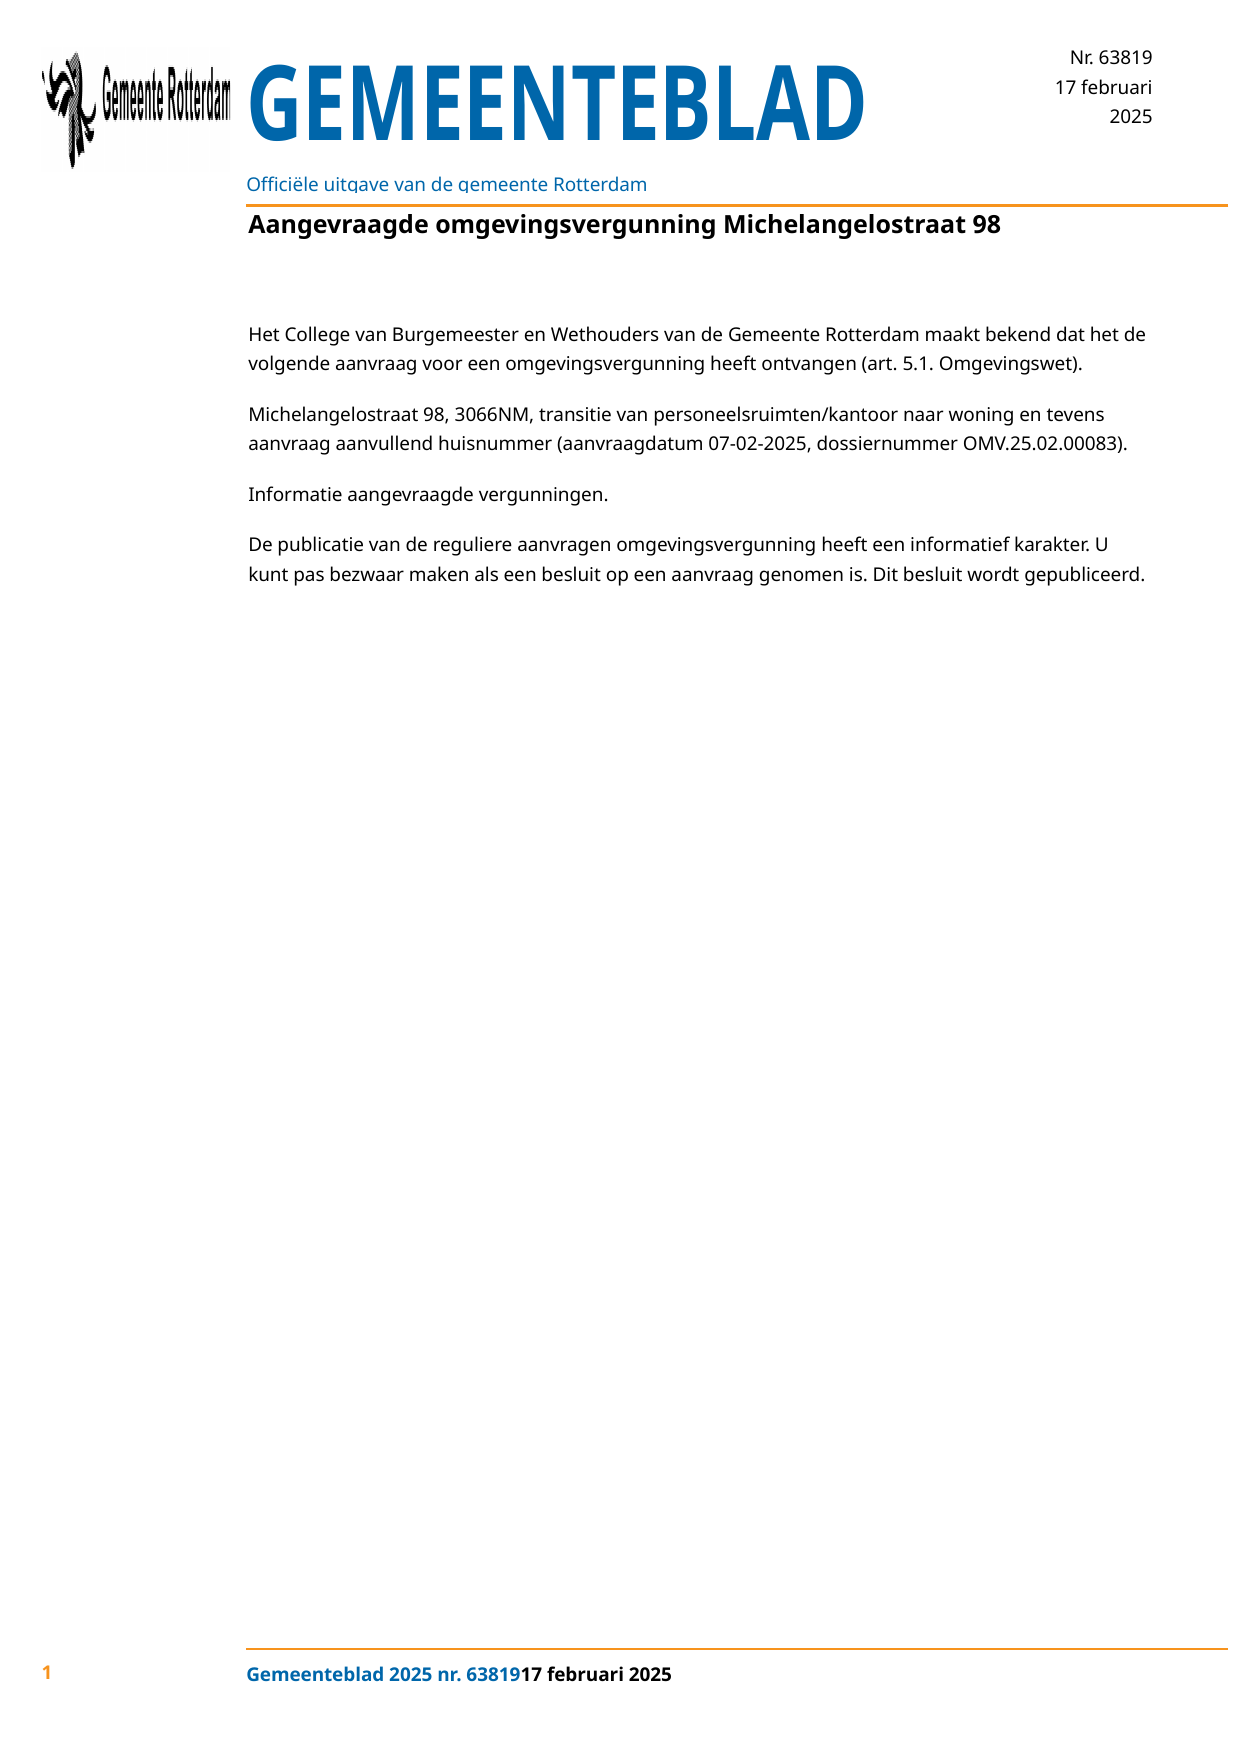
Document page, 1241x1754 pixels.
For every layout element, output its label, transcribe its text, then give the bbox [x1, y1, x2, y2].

text De publicatie van de reguliere aanvragen omgevingsvergunning heeft een informatief karakter. U kunt pas bezwaar maken als een besluit op een aanvraag genomen is. Dit besluit wordt gepubliceerd. [248, 531, 1152, 586]
picture [41, 47, 231, 172]
text Informatie aangevraagde vergunningen. [248, 481, 1152, 506]
text Het College van Burgemeester en Wethouders van de Gemeente Rotterdam maakt bekend dat het de volgende aanvraag voor een omgevingsvergunning heeft ontvangen (art. 5.1. Omgevingswet). [248, 321, 1152, 376]
text Aangevraagde omgevingsvergunning Michelangelostraat 98 [248, 207, 1152, 241]
text Michelangelostraat 98, 3066NM, transitie van personeelsruimten/kantoor naar woning en tevens aanvraag aanvullend huisnummer (aanvraagdatum 07-02-2025, dossiernummer OMV.25.02.00083). [248, 401, 1152, 456]
